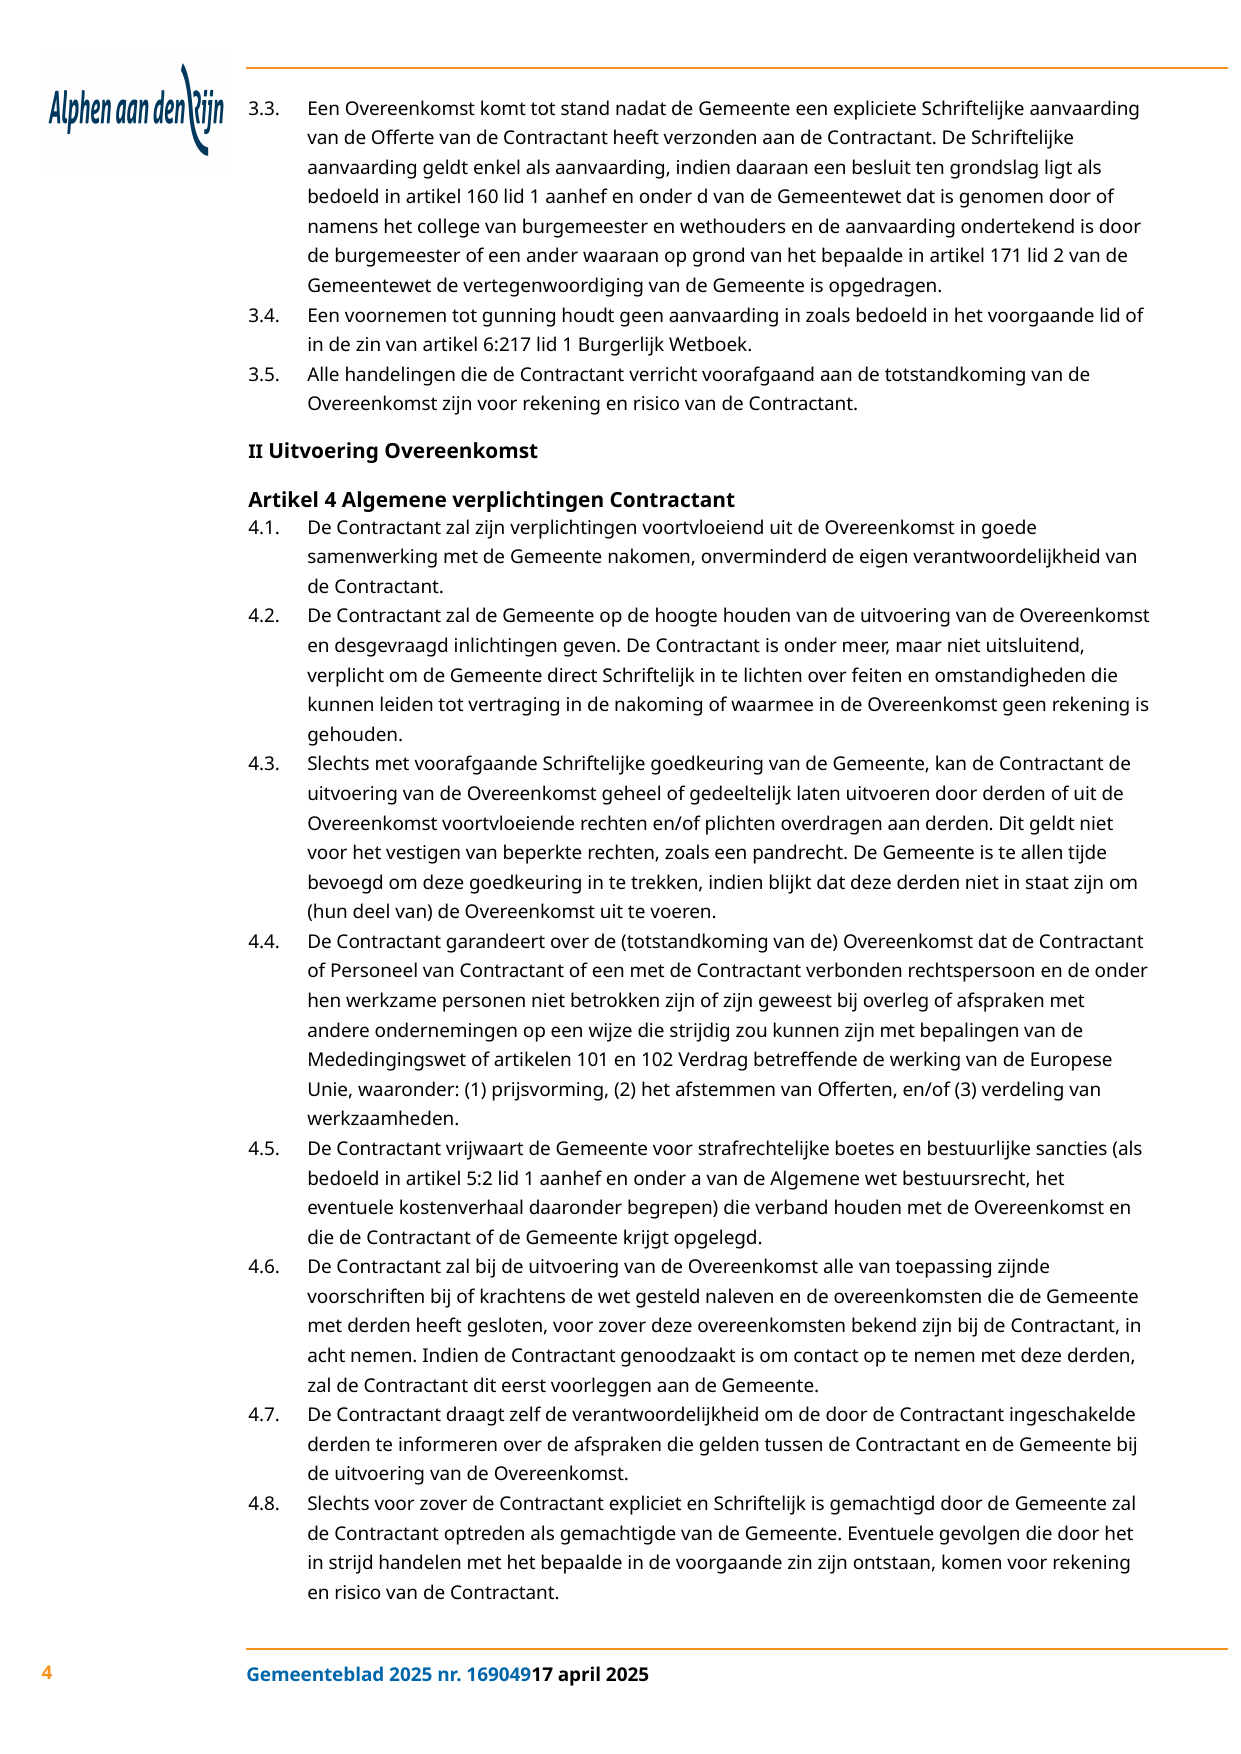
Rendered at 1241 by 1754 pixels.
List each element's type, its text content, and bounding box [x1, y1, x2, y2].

list De Contractant zal zijn verplichtingen voortvloeiend uit de Overeenkomst in goede samenwerking met de Gemeente nakomen, onverminderd de eigen verantwoordelijkheid van de Contractant. [248, 514, 1152, 599]
list Een Overeenkomst komt tot stand nadat de Gemeente een expliciete Schriftelijke aanvaarding van de Offerte van de Contractant heeft verzonden aan de Contractant. De Schriftelijke aanvaarding geldt enkel als aanvaarding, indien daaraan een besluit ten grondslag ligt als bedoeld in artikel 160 lid 1 aanhef en onder d van de Gemeentewet dat is genomen door of namens het college van burgemeester en wethouders en de aanvaarding ondertekend is door de burgemeester of een ander waaraan op grond van het bepaalde in artikel 171 lid 2 van de Gemeentewet de vertegenwoordiging van de Gemeente is opgedragen. [248, 95, 1152, 298]
list Alle handelingen die de Contractant verricht voorafgaand aan de totstandkoming van de Overeenkomst zijn voor rekening en risico van de Contractant. [248, 361, 1152, 416]
list Slechts voor zover de Contractant expliciet en Schriftelijk is gemachtigd door de Gemeente zal de Contractant optreden als gemachtigde van de Gemeente. Eventuele gevolgen die door het in strijd handelen met het bepaalde in de voorgaande zin zijn ontstaan, komen voor rekening en risico van de Contractant. [248, 1490, 1152, 1605]
list De Contractant zal bij de uitvoering van de Overeenkomst alle van toepassing zijnde voorschriften bij of krachtens de wet gesteld naleven en de overeenkomsten die de Gemeente met derden heeft gesloten, voor zover deze overeenkomsten bekend zijn bij de Contractant, in acht nemen. Indien de Contractant genoodzaakt is om contact op te nemen met deze derden, zal de Contractant dit eerst voorleggen aan de Gemeente. [248, 1253, 1152, 1398]
list De Contractant vrijwaart de Gemeente voor strafrechtelijke boetes en bestuurlijke sancties (als bedoeld in artikel 5:2 lid 1 aanhef en onder a van de Algemene wet bestuursrecht, het eventuele kostenverhaal daaronder begrepen) die verband houden met de Overeenkomst en die de Contractant of de Gemeente krijgt opgelegd. [248, 1135, 1152, 1250]
picture [41, 47, 231, 172]
list De Contractant zal de Gemeente op de hoogte houden van de uitvoering van de Overeenkomst en desgevraagd inlichtingen geven. De Contractant is onder meer, maar niet uitsluitend, verplicht om de Gemeente direct Schriftelijk in te lichten over feiten en omstandigheden die kunnen leiden tot vertraging in de nakoming of waarmee in de Overeenkomst geen rekening is gehouden. [248, 603, 1152, 747]
list De Contractant draagt zelf de verantwoordelijkheid om de door de Contractant ingeschakelde derden te informeren over de afspraken die gelden tussen de Contractant en de Gemeente bij de uitvoering van de Overeenkomst. [248, 1401, 1152, 1486]
text II Uitvoering Overeenkomst [248, 436, 1152, 465]
text Artikel 4 Algemene verplichtingen Contractant [248, 486, 1152, 514]
list Een voornemen tot gunning houdt geen aanvaarding in zoals bedoeld in het voorgaande lid of in de zin van artikel 6:217 lid 1 Burgerlijk Wetboek. [248, 302, 1152, 357]
list Slechts met voorafgaande Schriftelijke goedkeuring van de Gemeente, kan de Contractant de uitvoering van de Overeenkomst geheel of gedeeltelijk laten uitvoeren door derden of uit de Overeenkomst voortvloeiende rechten en/of plichten overdragen aan derden. Dit geldt niet voor het vestigen van beperkte rechten, zoals een pandrecht. De Gemeente is te allen tijde bevoegd om deze goedkeuring in te trekken, indien blijkt dat deze derden niet in staat zijn om (hun deel van) de Overeenkomst uit te voeren. [248, 751, 1152, 924]
list De Contractant garandeert over de (totstandkoming van de) Overeenkomst dat de Contractant of Personeel van Contractant of een met de Contractant verbonden rechtspersoon en de onder hen werkzame personen niet betrokken zijn of zijn geweest bij overleg of afspraken met andere ondernemingen op een wijze die strijdig zou kunnen zijn met bepalingen van de Mededingingswet of artikelen 101 en 102 Verdrag betreffende de werking van de Europese Unie, waaronder: (1) prijsvorming, (2) het afstemmen van Offerten, en/of (3) verdeling van werkzaamheden. [248, 928, 1152, 1131]
